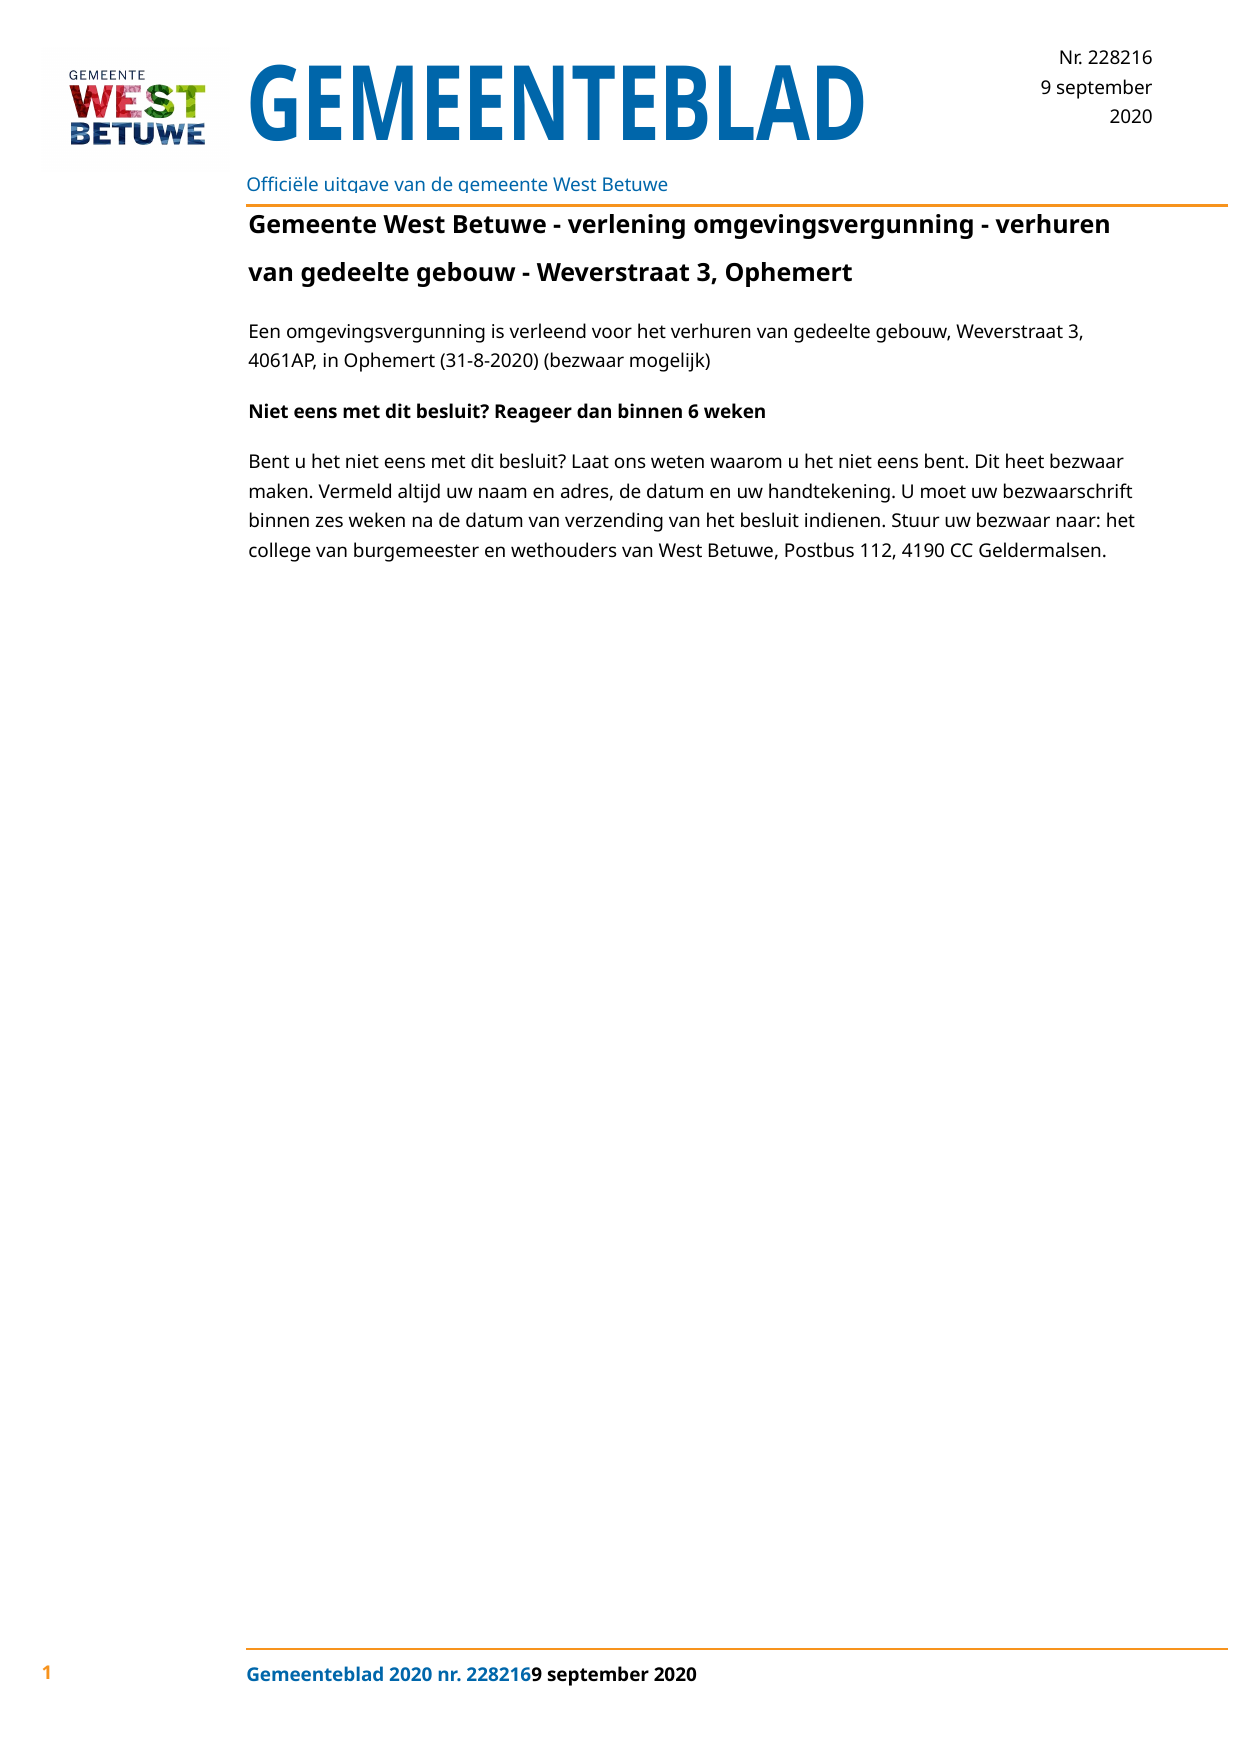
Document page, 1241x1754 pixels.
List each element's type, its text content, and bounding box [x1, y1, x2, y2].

text Bent u het niet eens met dit besluit? Laat ons weten waarom u het niet eens bent. Dit heet bezwaar maken. Vermeld altijd uw naam en adres, de datum en uw handtekening. U moet uw bezwaarschrift binnen zes weken na de datum van verzending van het besluit indienen. Stuur uw bezwaar naar: het college van burgemeester en wethouders van West Betuwe, Postbus 112, 4190 CC Geldermalsen. [248, 448, 1152, 563]
text Gemeente West Betuwe - verlening omgevingsvergunning - verhuren van gedeelte gebouw - Weverstraat 3, Ophemert [248, 207, 1152, 288]
text Niet eens met dit besluit? Reageer dan binnen 6 weken [248, 398, 1152, 424]
text Een omgevingsvergunning is verleend voor het verhuren van gedeelte gebouw, Weverstraat 3, 4061AP, in Ophemert (31-8-2020) (bezwaar mogelijk) [248, 318, 1152, 373]
picture [41, 47, 231, 172]
